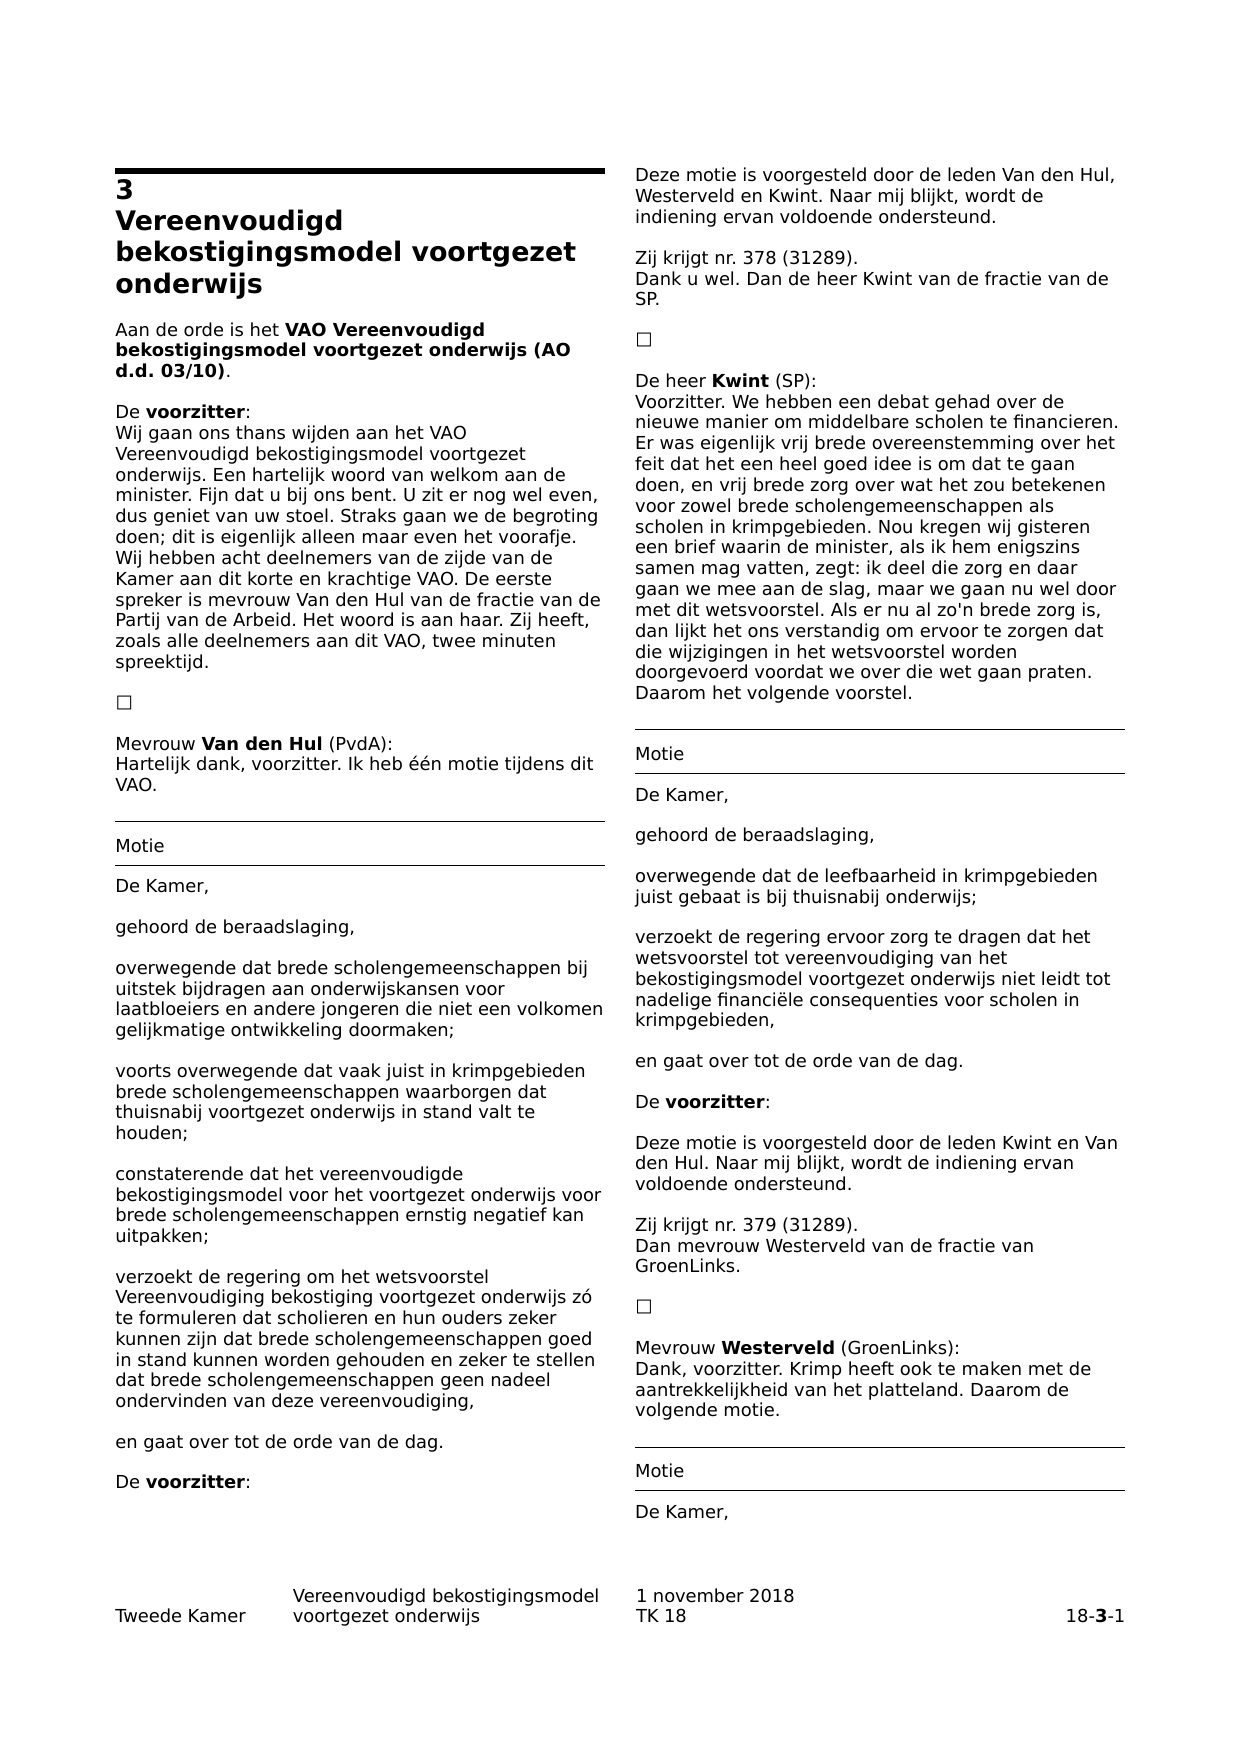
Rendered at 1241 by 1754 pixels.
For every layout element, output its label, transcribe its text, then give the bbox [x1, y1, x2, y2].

text Dank, voorzitter. Krimp heeft ook te maken met de aantrekkelijkheid van het platteland. Daarom de volgende motie. [635, 1358, 1125, 1421]
text Deze motie is voorgesteld door de leden Van den Hul, Westerveld en Kwint. Naar mij blijkt, wordt de indiening ervan voldoende ondersteund. [635, 165, 1125, 227]
text ⬜ [115, 693, 605, 713]
text Wij gaan ons thans wijden aan het VAO Vereenvoudigd bekostigingsmodel voortgezet onderwijs. Een hartelijk woord van welkom aan de minister. Fijn dat u bij ons bent. U zit er nog wel even, dus geniet van uw stoel. Straks gaan we de begroting doen; dit is eigenlijk alleen maar even het voorafje. [115, 423, 605, 548]
text Zij krijgt nr. 379 (31289). [635, 1215, 1125, 1235]
text Motie [115, 836, 605, 856]
text Hartelijk dank, voorzitter. Ik heb één motie tijdens dit VAO. [115, 754, 605, 796]
text ⬜ [635, 330, 1125, 351]
text Mevrouw Westerveld (GroenLinks): [635, 1338, 1125, 1358]
text verzoekt de regering ervoor zorg te dragen dat het wetsvoorstel tot vereenvoudiging van het bekostigingsmodel voortgezet onderwijs niet leidt tot nadelige financiële consequenties voor scholen in krimpgebieden, [635, 927, 1125, 1031]
text De voorzitter: [635, 1092, 1125, 1112]
text en gaat over tot de orde van de dag. [115, 1432, 605, 1452]
text Zij krijgt nr. 378 (31289). [635, 247, 1125, 268]
text ⬜ [635, 1297, 1125, 1318]
text De heer Kwint (SP): [635, 371, 1125, 391]
text Motie [635, 744, 1125, 764]
text Motie [635, 1461, 1125, 1482]
text overwegende dat de leefbaarheid in krimpgebieden juist gebaat is bij thuisnabij onderwijs; [635, 866, 1125, 907]
text Dan mevrouw Westerveld van de fractie van GroenLinks. [635, 1235, 1125, 1277]
text De voorzitter: [115, 402, 605, 423]
text Deze motie is voorgesteld door de leden Kwint en Van den Hul. Naar mij blijkt, wordt de indiening ervan voldoende ondersteund. [635, 1132, 1125, 1195]
text Voorzitter. We hebben een debat gehad over de nieuwe manier om middelbare scholen te financieren. Er was eigenlijk vrij brede overeenstemming over het feit dat het een heel goed idee is om dat te gaan doen, en vrij brede zorg over wat het zou betekenen voor zowel brede scholengemeenschappen als scholen in krimpgebieden. Nou kregen wij gisteren een brief waarin de minister, als ik hem enigszins samen mag vatten, zegt: ik deel die zorg en daar gaan we mee aan de slag, maar we gaan nu wel door met dit wetsvoorstel. Als er nu al zo'n brede zorg is, dan lijkt het ons verstandig om ervoor te zorgen dat die wijzigingen in het wetsvoorstel worden doorgevoerd voordat we over die wet gaan praten. Daarom het volgende voorstel. [635, 391, 1125, 704]
text Dank u wel. Dan de heer Kwint van de fractie van de SP. [635, 268, 1125, 310]
text constaterende dat het vereenvoudigde bekostigingsmodel voor het voortgezet onderwijs voor brede scholengemeenschappen ernstig negatief kan uitpakken; [115, 1164, 605, 1247]
text overwegende dat brede scholengemeenschappen bij uitstek bijdragen aan onderwijskansen voor laatbloeiers en andere jongeren die niet een volkomen gelijkmatige ontwikkeling doormaken; [115, 958, 605, 1041]
text gehoord de beraadslaging, [115, 917, 605, 938]
text De Kamer, [115, 876, 605, 897]
text gehoord de beraadslaging, [635, 825, 1125, 846]
text De Kamer, [635, 1502, 1125, 1522]
text De voorzitter: [115, 1472, 605, 1493]
text voorts overwegende dat vaak juist in krimpgebieden brede scholengemeenschappen waarborgen dat thuisnabij voortgezet onderwijs in stand valt te houden; [115, 1061, 605, 1144]
text en gaat over tot de orde van de dag. [635, 1051, 1125, 1072]
text De Kamer, [635, 784, 1125, 805]
text Wij hebben acht deelnemers van de zijde van de Kamer aan dit korte en krachtige VAO. De eerste spreker is mevrouw Van den Hul van de fractie van de Partij van de Arbeid. Het woord is aan haar. Zij heeft, zoals alle deelnemers aan dit VAO, twee minuten spreektijd. [115, 548, 605, 673]
text verzoekt de regering om het wetsvoorstel Vereenvoudiging bekostiging voortgezet onderwijs zó te formuleren dat scholieren en hun ouders zeker kunnen zijn dat brede scholengemeenschappen goed in stand kunnen worden gehouden en zeker te stellen dat brede scholengemeenschappen geen nadeel ondervinden van deze vereenvoudiging, [115, 1267, 605, 1412]
text Mevrouw Van den Hul (PvdA): [115, 733, 605, 754]
title 3 Vereenvoudigd bekostigingsmodel voortgezet onderwijs [115, 174, 605, 299]
text Aan de orde is het VAO Vereenvoudigd bekostigingsmodel voortgezet onderwijs (AO d.d. 03/10). [115, 319, 605, 382]
